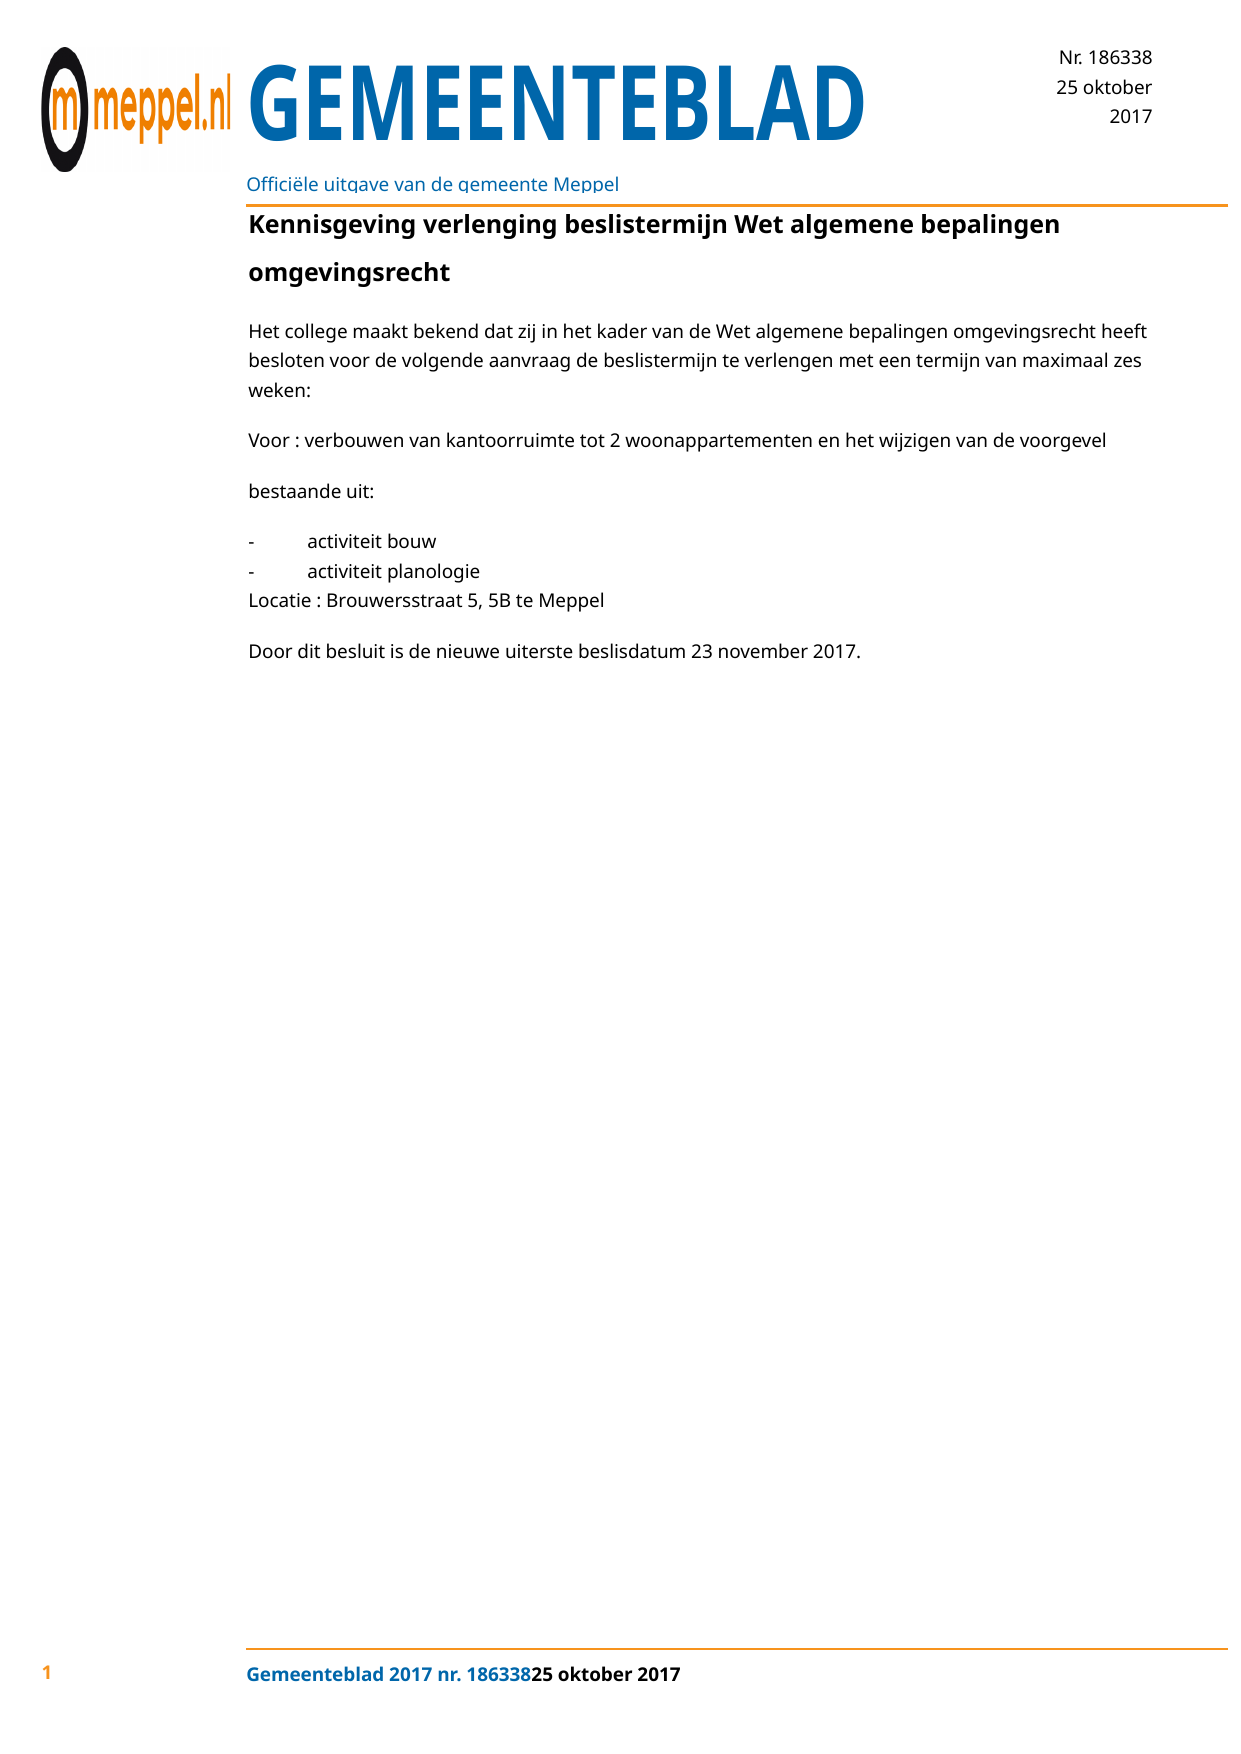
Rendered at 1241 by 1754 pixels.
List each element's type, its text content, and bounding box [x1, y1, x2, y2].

picture [41, 47, 231, 172]
text bestaande uit: [248, 478, 1152, 504]
list activiteit planologie [248, 558, 1152, 584]
list activiteit bouw [248, 528, 1152, 554]
text Locatie : Brouwersstraat 5, 5B te Meppel [248, 587, 1152, 613]
text Voor : verbouwen van kantoorruimte tot 2 woonappartementen en het wijzigen van de voorgevel [248, 427, 1152, 453]
text Door dit besluit is de nieuwe uiterste beslisdatum 23 november 2017. [248, 638, 1152, 664]
text Kennisgeving verlenging beslistermijn Wet algemene bepalingen omgevingsrecht [248, 207, 1152, 288]
text Het college maakt bekend dat zij in het kader van de Wet algemene bepalingen omgevingsrecht heeft besloten voor de volgende aanvraag de beslistermijn te verlengen met een termijn van maximaal zes weken: [248, 318, 1152, 403]
